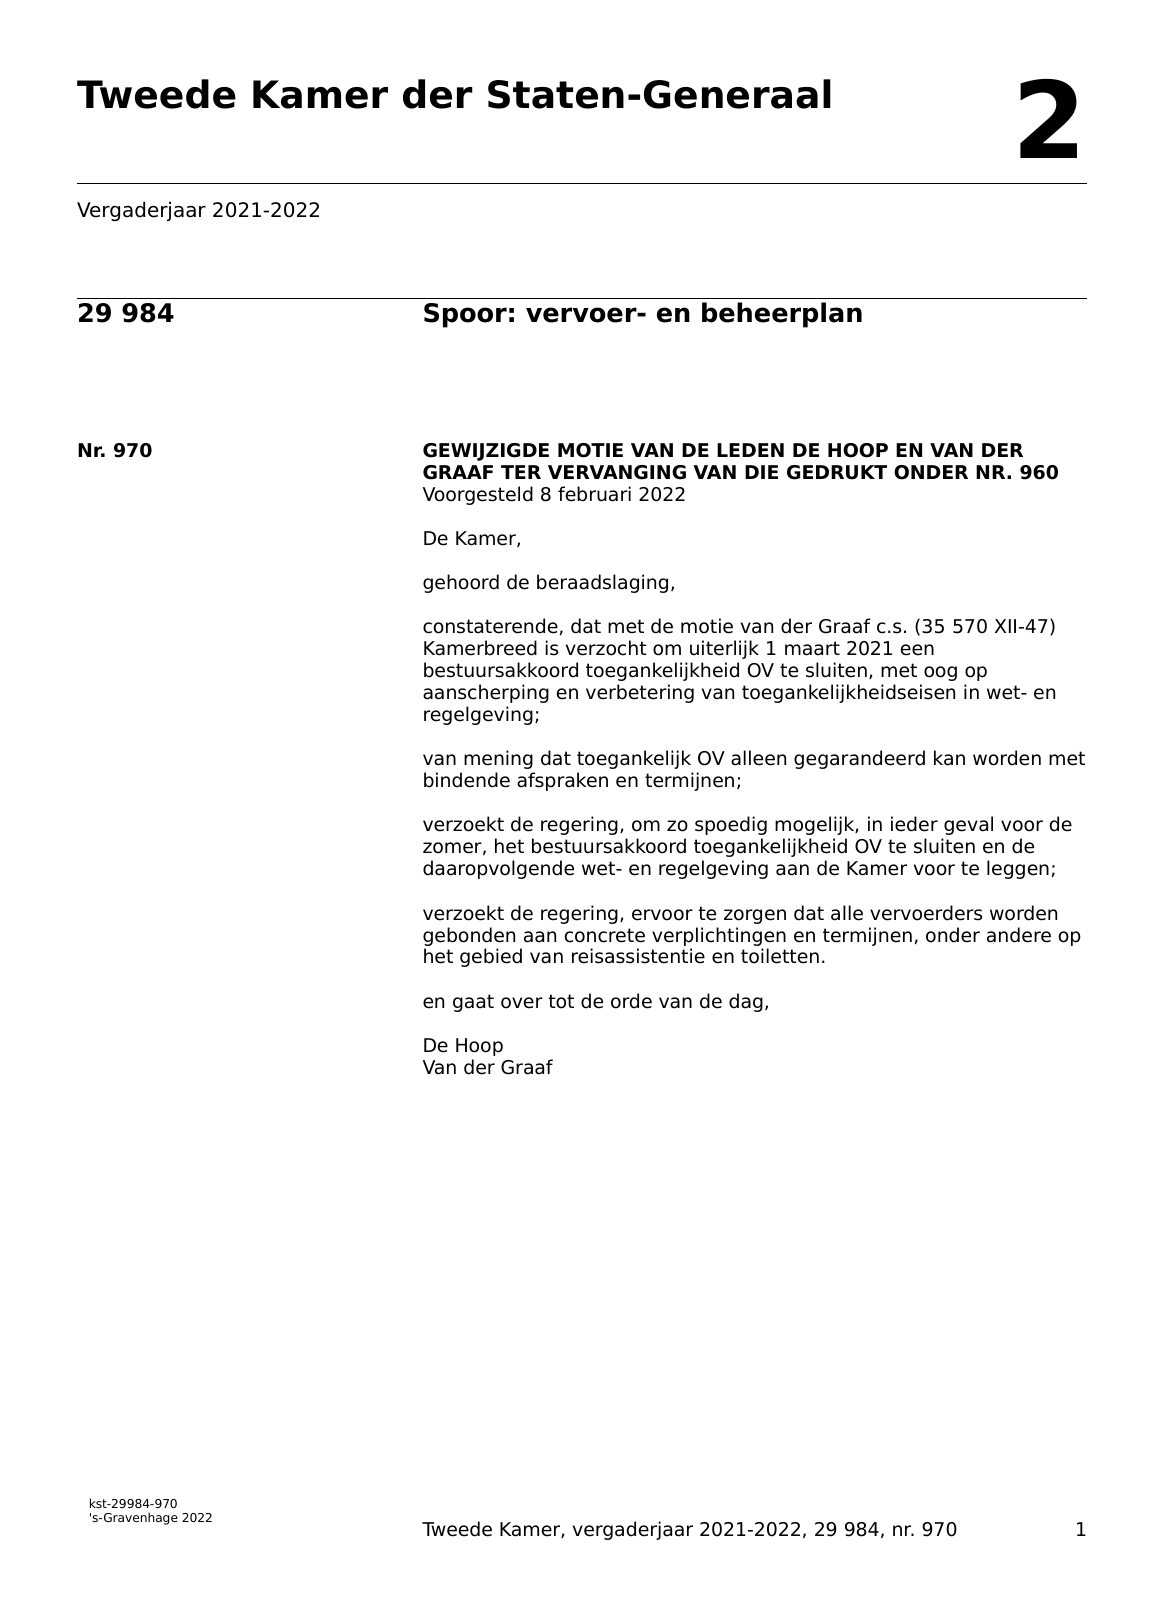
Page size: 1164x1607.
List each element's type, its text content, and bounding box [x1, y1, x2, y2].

text constaterende, dat met de motie van der Graaf c.s. (35 570 XII-47) Kamerbreed is verzocht om uiterlijk 1 maart 2021 een bestuursakkoord toegankelijkheid OV te sluiten, met oog op aanscherping en verbetering van toegankelijkheidseisen in wet- en regelgeving; [422, 616, 1087, 726]
table_header 2 [886, 59, 1087, 183]
subtitle Nr. 970 GEWIJZIGDE MOTIE VAN DE LEDEN DE HOOP EN VAN DER GRAAF TER VERVANGING VAN DIE GEDRUKT ONDER NR. 960 [77, 440, 1087, 484]
text gehoord de beraadslaging, [422, 572, 1087, 594]
text verzoekt de regering, om zo spoedig mogelijk, in ieder geval voor de zomer, het bestuursakkoord toegankelijkheid OV te sluiten en de daaropvolgende wet- en regelgeving aan de Kamer voor te leggen; [422, 814, 1087, 880]
text De Hoop [422, 1035, 1087, 1057]
text Voorgesteld 8 februari 2022 [422, 484, 1087, 506]
subtitle 29 984 Spoor: vervoer- en beheerplan [77, 299, 1087, 329]
text verzoekt de regering, ervoor te zorgen dat alle vervoerders worden gebonden aan concrete verplichtingen en termijnen, onder andere op het gebied van reisassistentie en toiletten. [422, 902, 1087, 968]
table_cell Vergaderjaar 2021-2022 [77, 184, 1087, 298]
text van mening dat toegankelijk OV alleen gegarandeerd kan worden met bindende afspraken en termijnen; [422, 748, 1087, 792]
table_header Tweede Kamer der Staten-Generaal [77, 59, 886, 183]
text 's-Gravenhage 2022 [88, 1511, 323, 1525]
text Van der Graaf [422, 1057, 1087, 1079]
text De Kamer, [422, 528, 1087, 550]
text en gaat over tot de orde van de dag, [422, 991, 1087, 1013]
text kst-29984-970 [88, 1497, 323, 1511]
